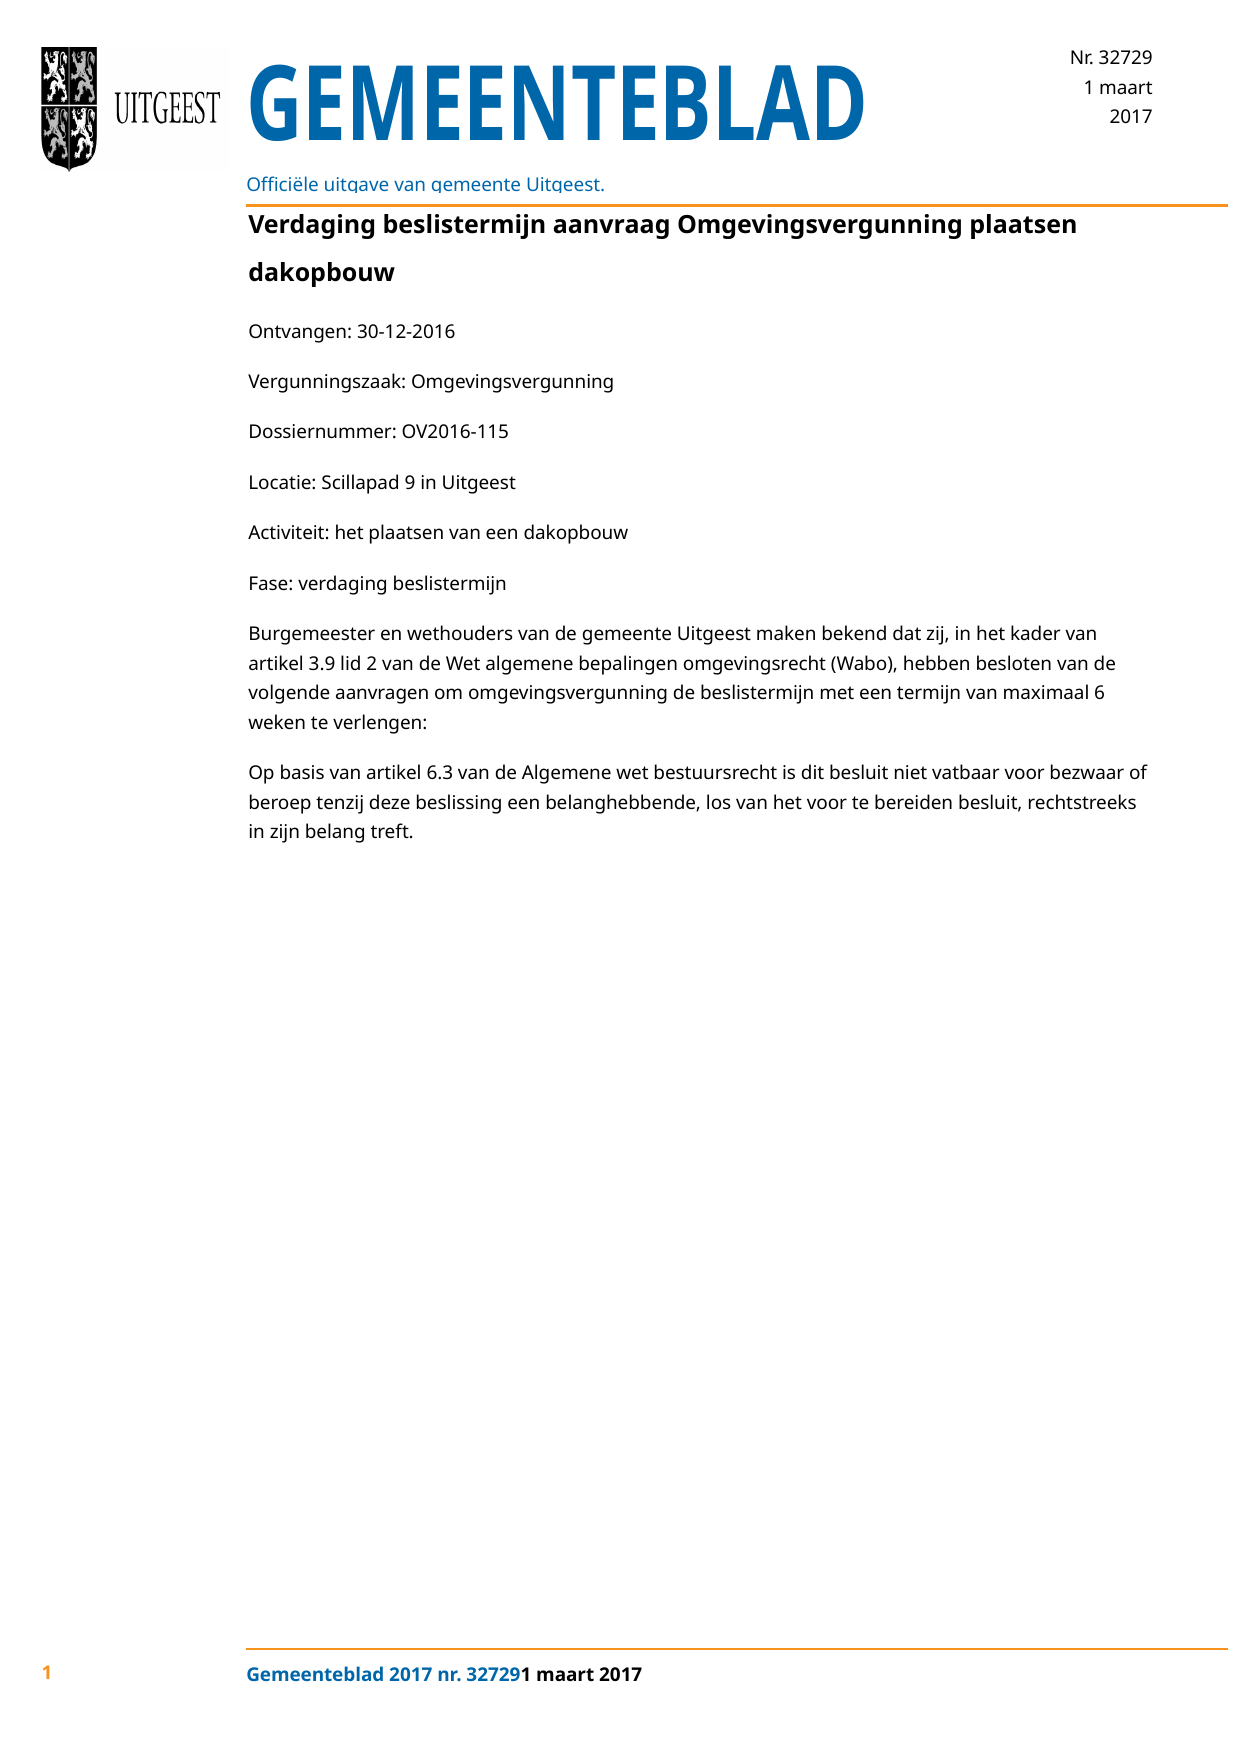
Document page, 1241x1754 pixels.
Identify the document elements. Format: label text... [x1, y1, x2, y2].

text Dossiernummer: OV2016-115 [248, 419, 1152, 444]
text Op basis van artikel 6.3 van de Algemene wet bestuursrecht is dit besluit niet vatbaar voor bezwaar of beroep tenzij deze beslissing een belanghebbende, los van het voor te bereiden besluit, rechtstreeks in zijn belang treft. [248, 759, 1152, 844]
text Fase: verdaging beslistermijn [248, 570, 1152, 596]
text Burgemeester en wethouders van de gemeente Uitgeest maken bekend dat zij, in het kader van artikel 3.9 lid 2 van de Wet algemene bepalingen omgevingsrecht (Wabo), hebben besloten van de volgende aanvragen om omgevingsvergunning de beslistermijn met een termijn van maximaal 6 weken te verlengen: [248, 620, 1152, 735]
text Ontvangen: 30-12-2016 [248, 318, 1152, 344]
text Locatie: Scillapad 9 in Uitgeest [248, 469, 1152, 495]
text Activiteit: het plaatsen van een dakopbouw [248, 519, 1152, 545]
text Vergunningszaak: Omgevingsvergunning [248, 368, 1152, 394]
text Verdaging beslistermijn aanvraag Omgevingsvergunning plaatsen dakopbouw [248, 207, 1152, 288]
picture [41, 47, 231, 172]
